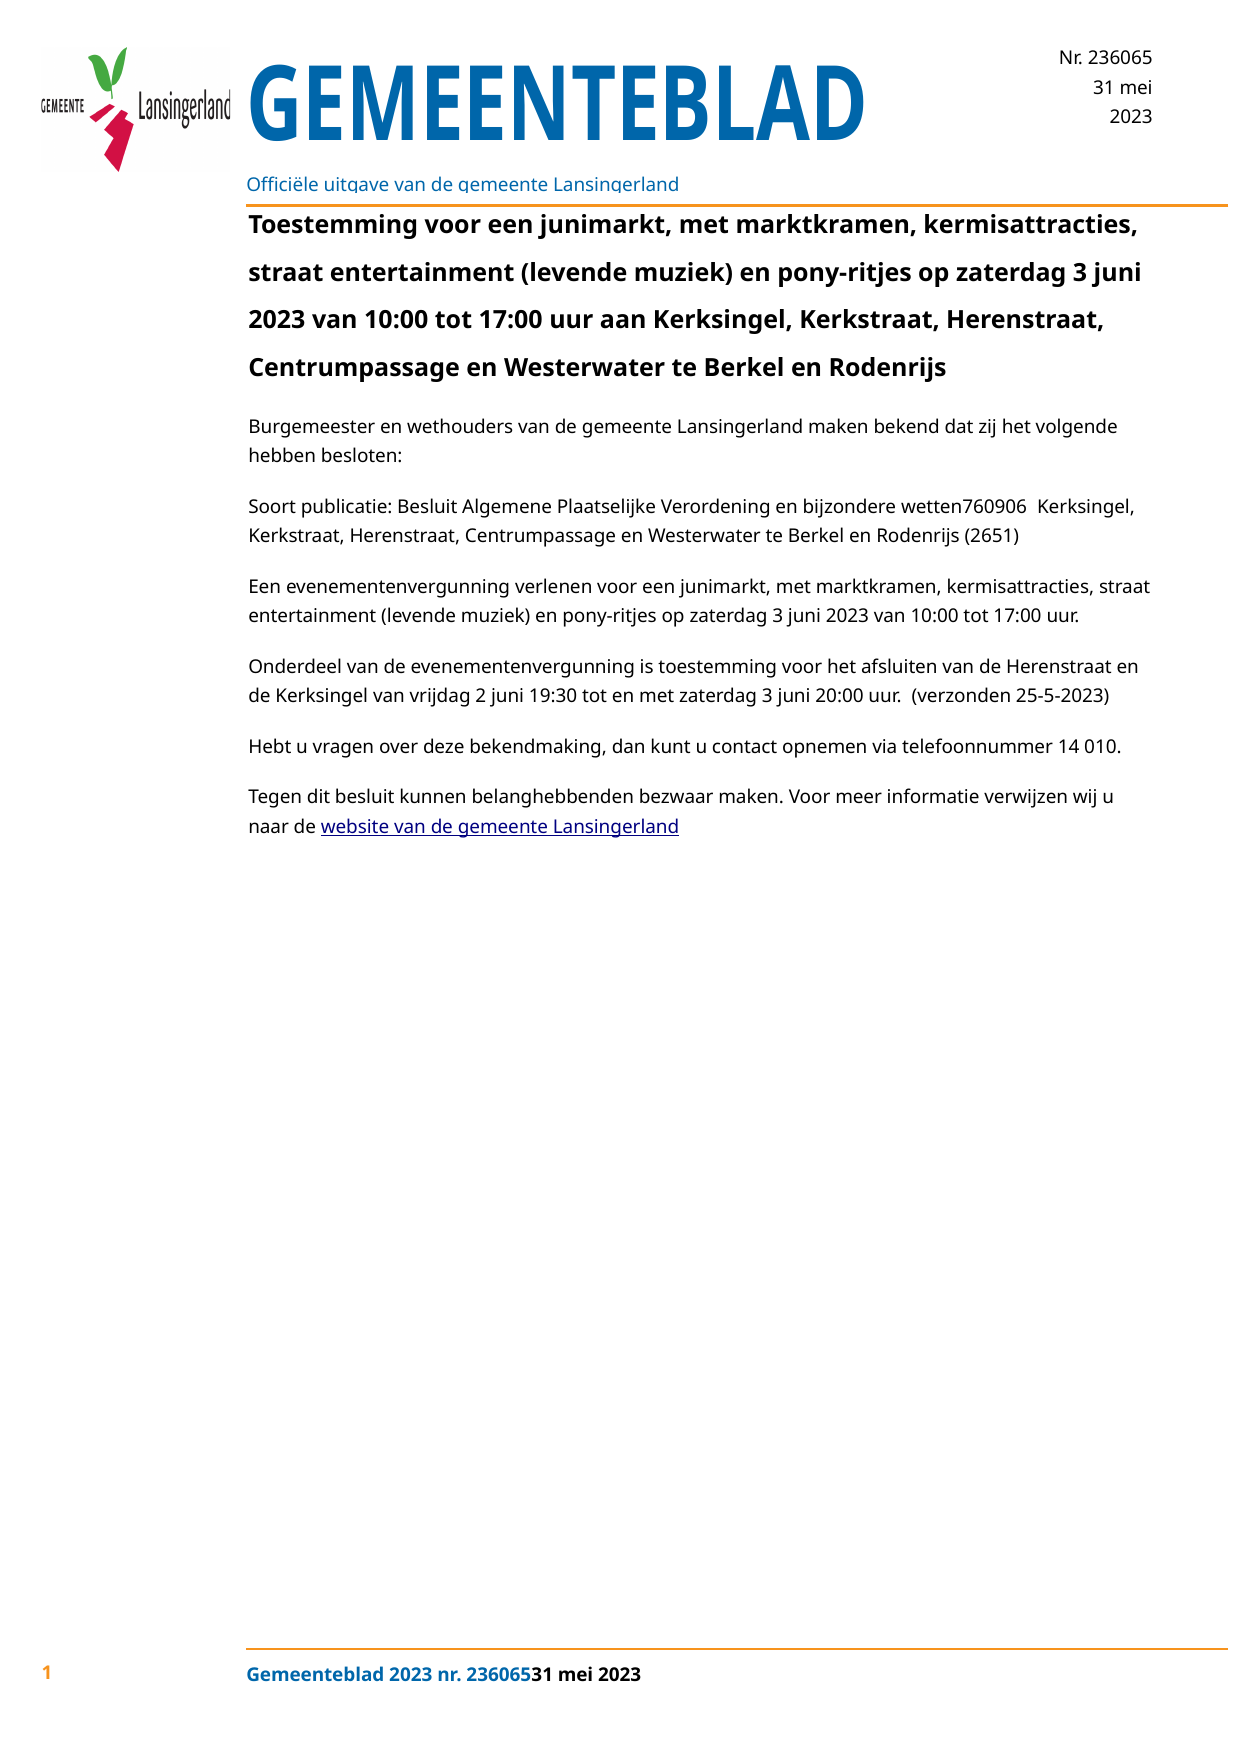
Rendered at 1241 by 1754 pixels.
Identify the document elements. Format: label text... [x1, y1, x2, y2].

text Burgemeester en wethouders van de gemeente Lansingerland maken bekend dat zij het volgende hebben besloten: [248, 413, 1152, 468]
text Een evenementenvergunning verlenen voor een junimarkt, met marktkramen, kermisattracties, straat entertainment (levende muziek) en pony-ritjes op zaterdag 3 juni 2023 van 10:00 tot 17:00 uur. [248, 573, 1152, 628]
text Onderdeel van de evenementenvergunning is toestemming voor het afsluiten van de Herenstraat en de Kerksingel van vrijdag 2 juni 19:30 tot en met zaterdag 3 juni 20:00 uur. (verzonden 25-5-2023) [248, 653, 1152, 708]
picture [41, 47, 231, 172]
text Soort publicatie: Besluit Algemene Plaatselijke Verordening en bijzondere wetten760906 Kerksingel, Kerkstraat, Herenstraat, Centrumpassage en Westerwater te Berkel en Rodenrijs (2651) [248, 493, 1152, 548]
text Tegen dit besluit kunnen belanghebbenden bezwaar maken. Voor meer informatie verwijzen wij u naar de website van de gemeente Lansingerland [248, 783, 1152, 839]
text Hebt u vragen over deze bekendmaking, dan kunt u contact opnemen via telefoonnummer 14 010. [248, 733, 1152, 759]
text Toestemming voor een junimarkt, met marktkramen, kermisattracties, straat entertainment (levende muziek) en pony-ritjes op zaterdag 3 juni 2023 van 10:00 tot 17:00 uur aan Kerksingel, Kerkstraat, Herenstraat, Centrumpassage en Westerwater te Berkel en Rodenrijs [248, 207, 1152, 384]
